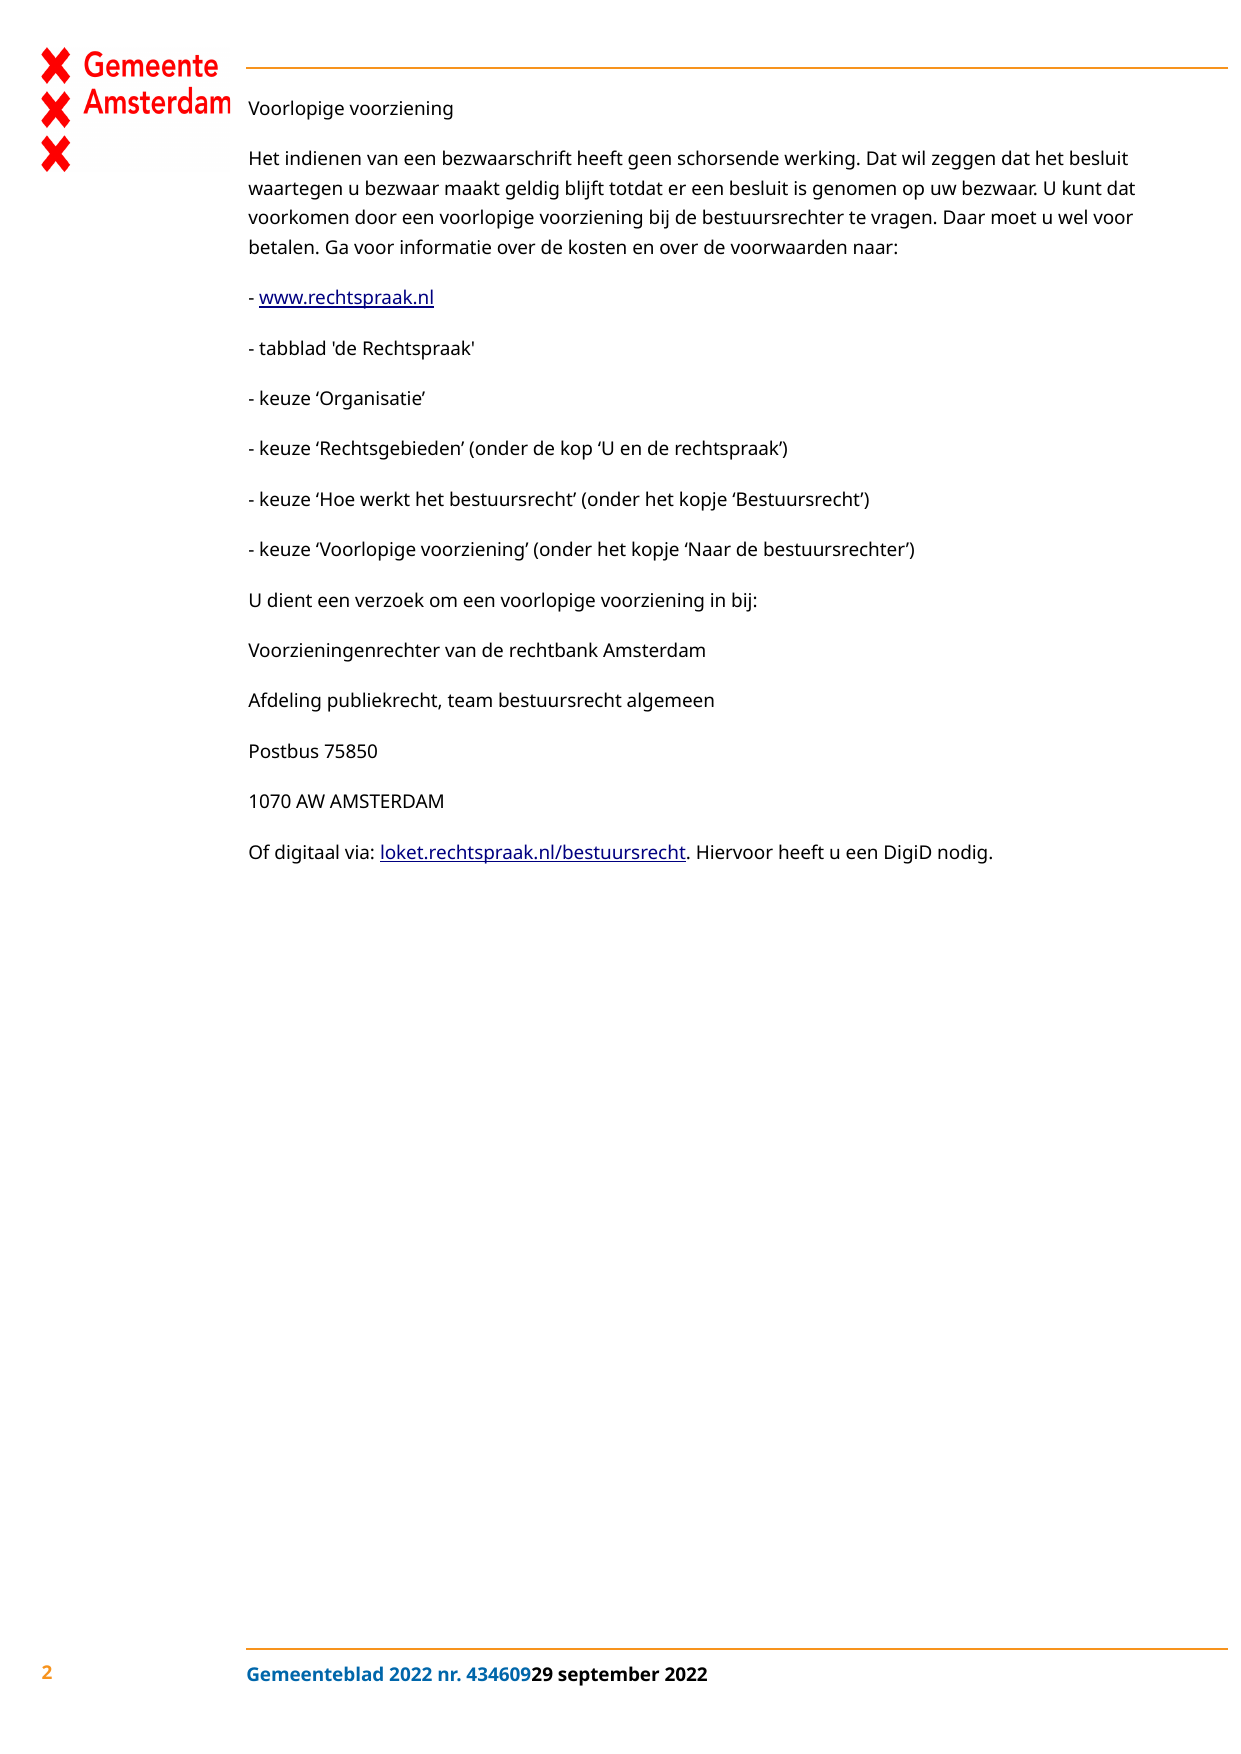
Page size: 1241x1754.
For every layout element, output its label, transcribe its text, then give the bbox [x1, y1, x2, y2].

picture [41, 47, 231, 172]
text Afdeling publiekrecht, team bestuursrecht algemeen [248, 688, 1152, 713]
text - keuze ‘Rechtsgebieden’ (onder de kop ‘U en de rechtspraak’) [248, 436, 1152, 461]
text Of digitaal via: loket.rechtspraak.nl/bestuursrecht. Hiervoor heeft u een DigiD nodig. [248, 839, 1152, 865]
text - www.rechtspraak.nl [248, 284, 1152, 310]
text - keuze ‘Hoe werkt het bestuursrecht’ (onder het kopje ‘Bestuursrecht’) [248, 486, 1152, 512]
text Postbus 75850 [248, 738, 1152, 764]
text - keuze ‘Organisatie’ [248, 385, 1152, 411]
text - tabblad 'de Rechtspraak' [248, 335, 1152, 361]
text 1070 AW AMSTERDAM [248, 788, 1152, 814]
text U dient een verzoek om een voorlopige voorziening in bij: [248, 587, 1152, 613]
text Voorzieningenrechter van de rechtbank Amsterdam [248, 637, 1152, 663]
text Het indienen van een bezwaarschrift heeft geen schorsende werking. Dat wil zeggen dat het besluit waartegen u bezwaar maakt geldig blijft totdat er een besluit is genomen op uw bezwaar. U kunt dat voorkomen door een voorlopige voorziening bij de bestuursrechter te vragen. Daar moet u wel voor betalen. Ga voor informatie over de kosten en over de voorwaarden naar: [248, 145, 1152, 260]
text Voorlopige voorziening [248, 95, 1152, 121]
text - keuze ‘Voorlopige voorziening’ (onder het kopje ‘Naar de bestuursrechter’) [248, 536, 1152, 562]
